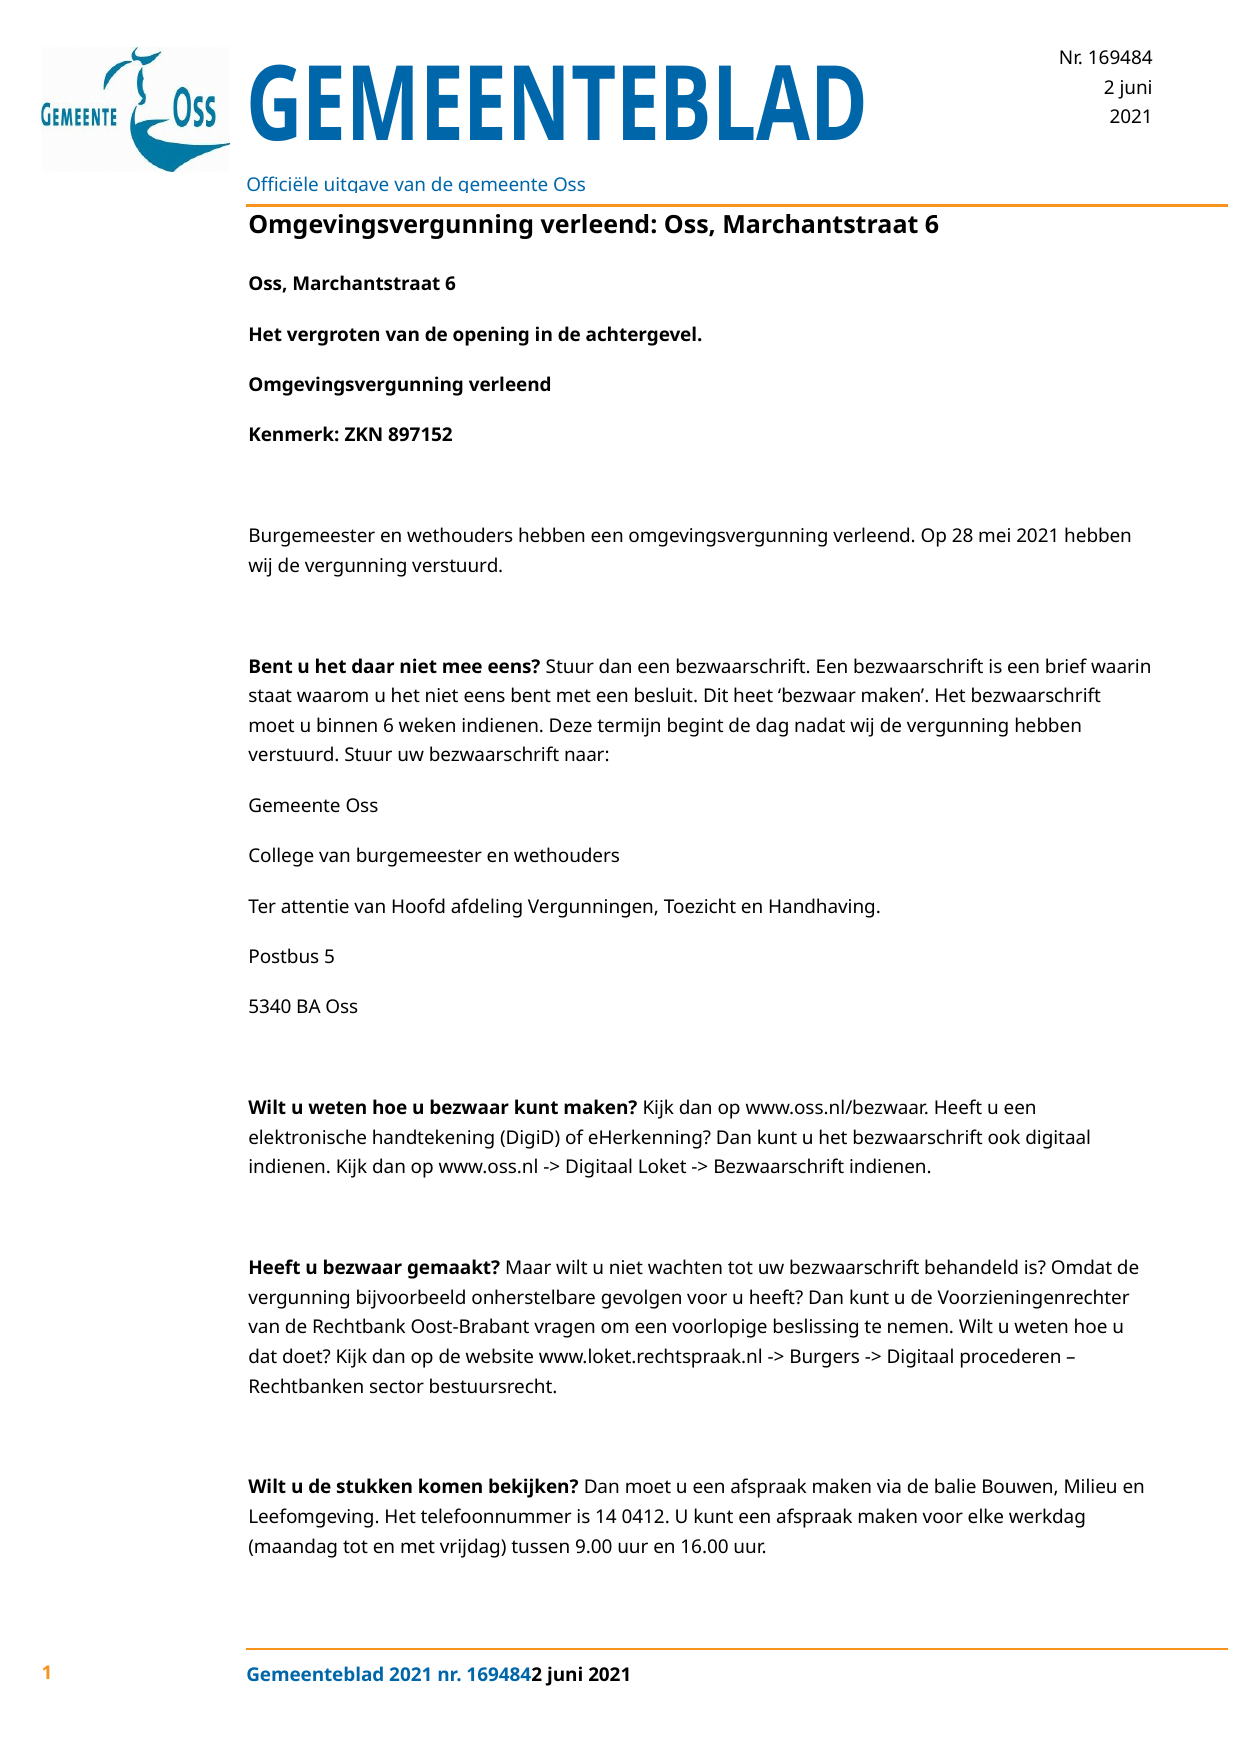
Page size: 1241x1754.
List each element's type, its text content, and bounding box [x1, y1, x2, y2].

text Heeft u bezwaar gemaakt? Maar wilt u niet wachten tot uw bezwaarschrift behandeld is? Omdat de vergunning bijvoorbeeld onherstelbare gevolgen voor u heeft? Dan kunt u de Voorzieningenrechter van de Rechtbank Oost-Brabant vragen om een voorlopige beslissing te nemen. Wilt u weten hoe u dat doet? Kijk dan op de website www.loket.rechtspraak.nl -> Burgers -> Digitaal procederen – Rechtbanken sector bestuursrecht. [248, 1254, 1152, 1398]
text Wilt u weten hoe u bezwaar kunt maken? Kijk dan op www.oss.nl/bezwaar. Heeft u een elektronische handtekening (DigiD) of eHerkenning? Dan kunt u het bezwaarschrift ook digitaal indienen. Kijk dan op www.oss.nl -> Digitaal Loket -> Bezwaarschrift indienen. [248, 1094, 1152, 1179]
text College van burgemeester en wethouders [248, 842, 1152, 868]
text Bent u het daar niet mee eens? Stuur dan een bezwaarschrift. Een bezwaarschrift is een brief waarin staat waarom u het niet eens bent met een besluit. Dit heet ‘bezwaar maken’. Het bezwaarschrift moet u binnen 6 weken indienen. Deze termijn begint de dag nadat wij de vergunning hebben verstuurd. Stuur uw bezwaarschrift naar: [248, 653, 1152, 767]
text Gemeente Oss [248, 792, 1152, 818]
text 5340 BA Oss [248, 994, 1152, 1019]
text Omgevingsvergunning verleend [248, 371, 1152, 397]
text Burgemeester en wethouders hebben een omgevingsvergunning verleend. Op 28 mei 2021 hebben wij de vergunning verstuurd. [248, 522, 1152, 578]
picture [41, 47, 231, 172]
text Oss, Marchantstraat 6 [248, 270, 1152, 296]
text Het vergroten van de opening in de achtergevel. [248, 321, 1152, 346]
text Postbus 5 [248, 943, 1152, 969]
text Ter attentie van Hoofd afdeling Vergunningen, Toezicht en Handhaving. [248, 893, 1152, 918]
text Omgevingsvergunning verleend: Oss, Marchantstraat 6 [248, 207, 1152, 241]
text Kenmerk: ZKN 897152 [248, 422, 1152, 447]
text Wilt u de stukken komen bekijken? Dan moet u een afspraak maken via de balie Bouwen, Milieu en Leefomgeving. Het telefoonnummer is 14 0412. U kunt een afspraak maken voor elke werkdag (maandag tot en met vrijdag) tussen 9.00 uur en 16.00 uur. [248, 1474, 1152, 1558]
